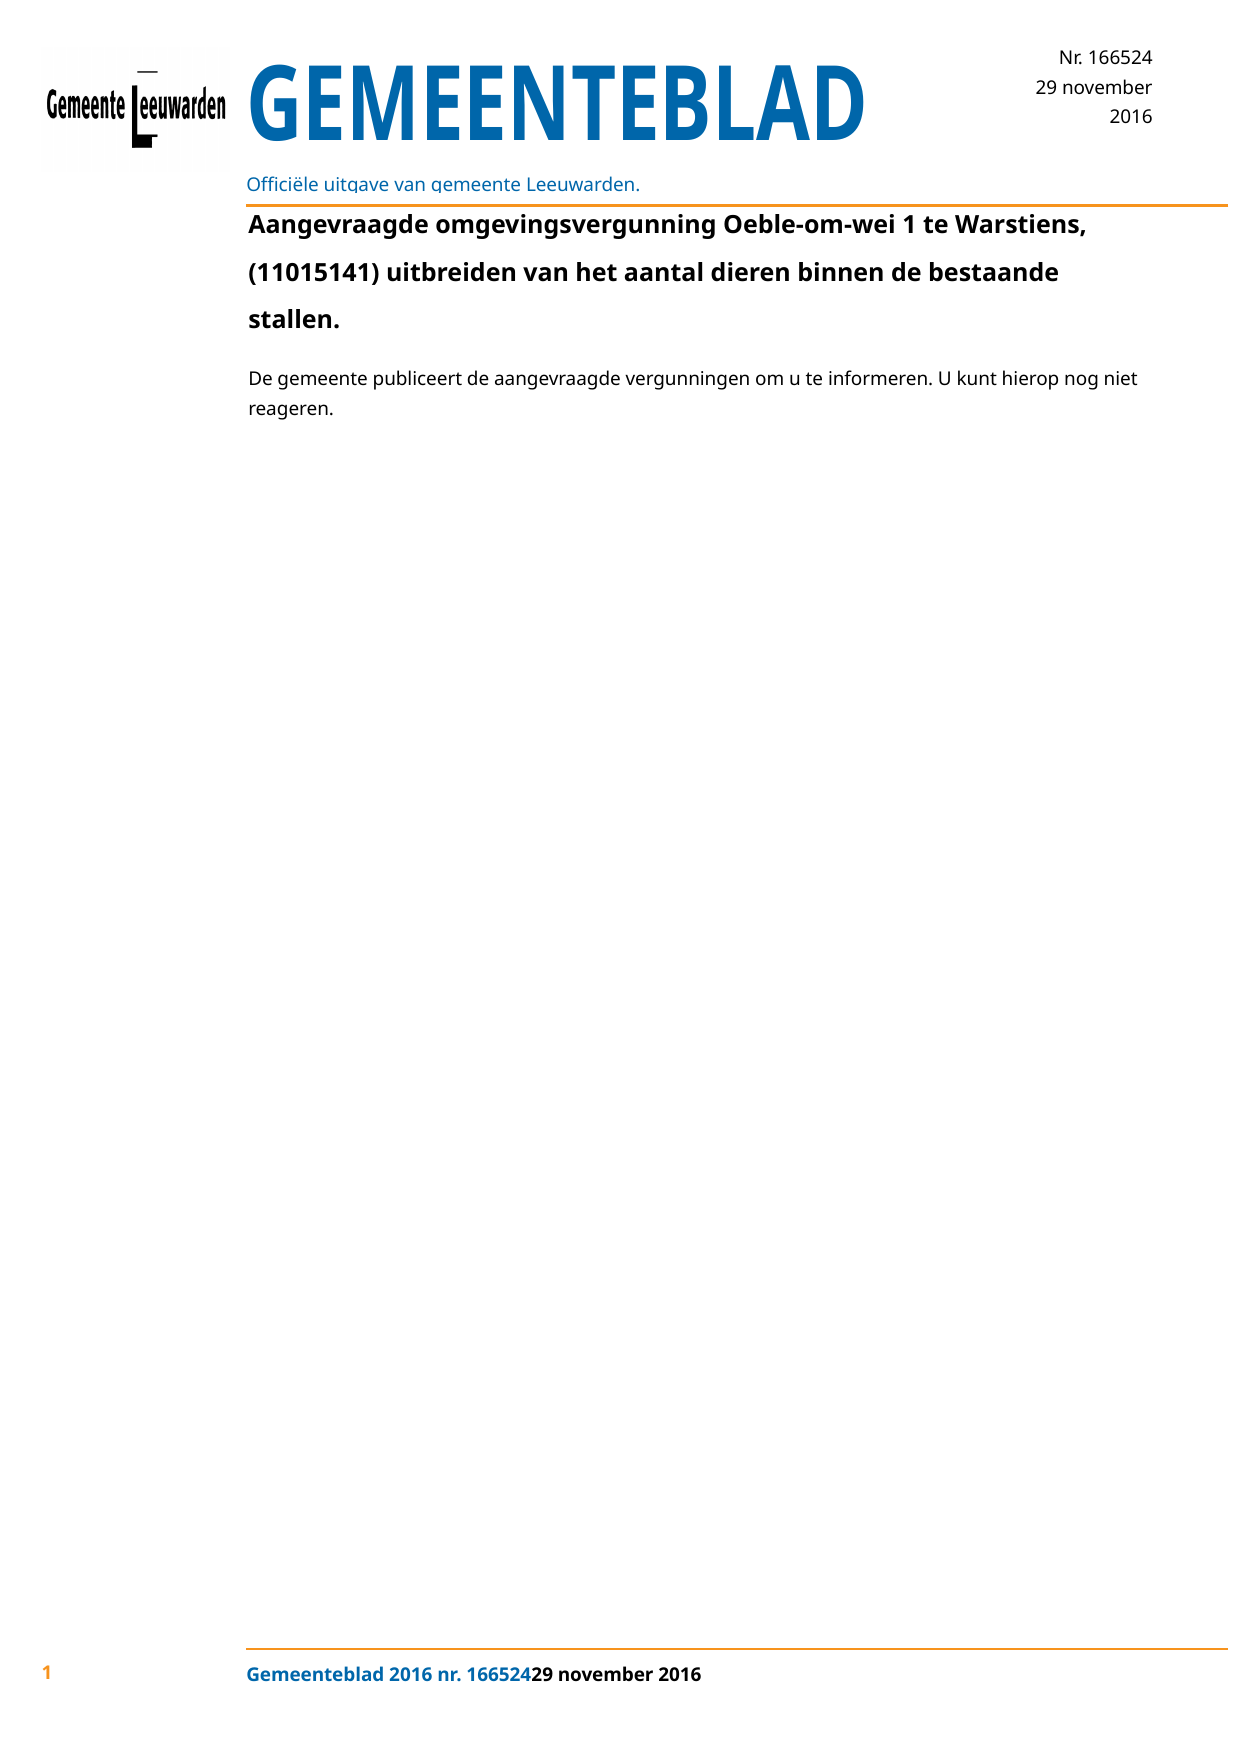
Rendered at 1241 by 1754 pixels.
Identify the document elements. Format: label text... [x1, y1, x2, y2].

text De gemeente publiceert de aangevraagde vergunningen om u te informeren. U kunt hierop nog niet reageren. [248, 366, 1152, 421]
text Aangevraagde omgevingsvergunning Oeble-om-wei 1 te Warstiens, (11015141) uitbreiden van het aantal dieren binnen de bestaande stallen. [248, 207, 1152, 336]
picture [41, 47, 231, 172]
